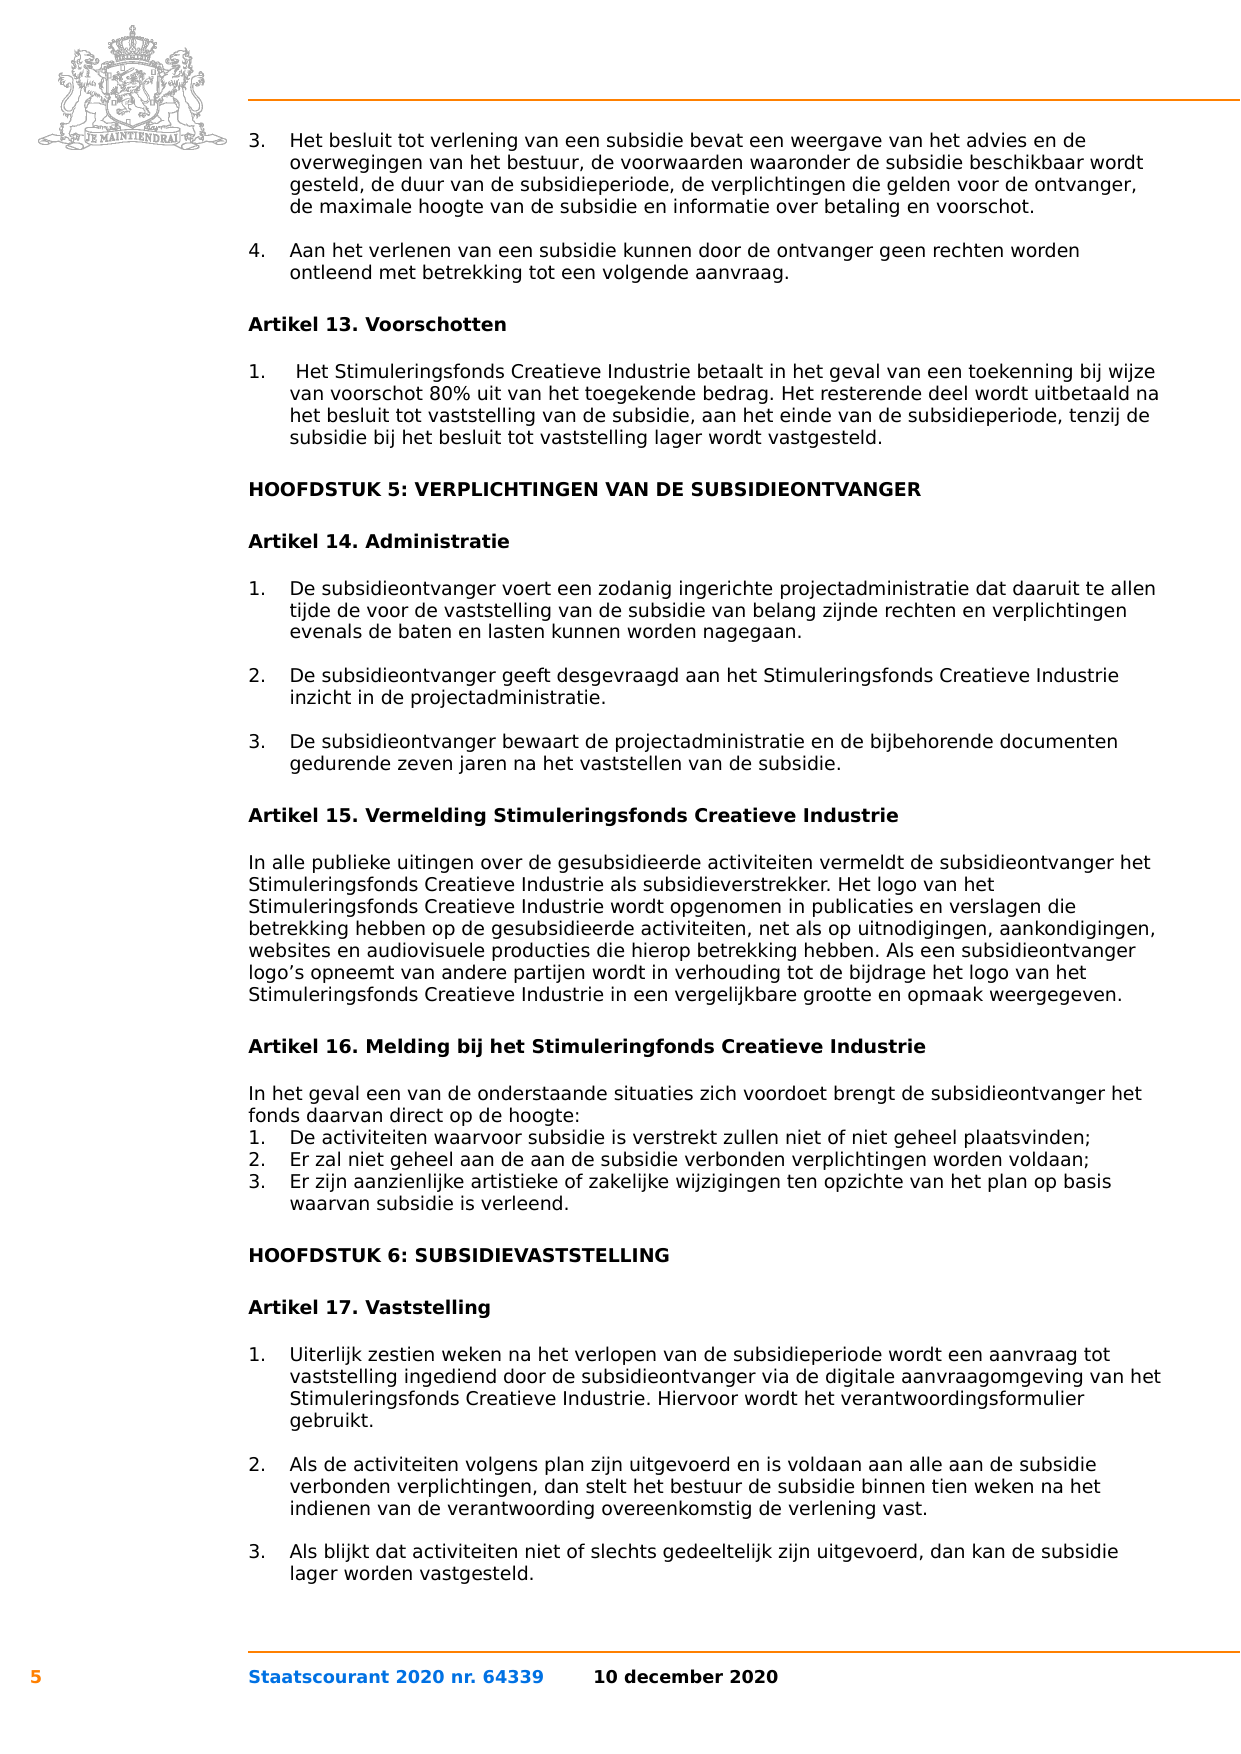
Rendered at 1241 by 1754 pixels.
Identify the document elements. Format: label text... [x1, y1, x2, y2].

text 3. Het besluit tot verlening van een subsidie bevat een weergave van het advies en de overwegingen van het bestuur, de voorwaarden waaronder de subsidie beschikbaar wordt gesteld, de duur van de subsidieperiode, de verplichtingen die gelden voor de ontvanger, de maximale hoogte van de subsidie en informatie over betaling en voorschot. [248, 130, 1163, 218]
subtitle Artikel 14. Administratie [248, 531, 1163, 552]
text 1. Uiterlijk zestien weken na het verlopen van de subsidieperiode wordt een aanvraag tot vaststelling ingediend door de subsidieontvanger via de digitale aanvraagomgeving van het Stimuleringsfonds Creatieve Industrie. Hiervoor wordt het verantwoordingsformulier gebruikt. [248, 1344, 1163, 1432]
text 3. De subsidieontvanger bewaart de projectadministratie en de bijbehorende documenten gedurende zeven jaren na het vaststellen van de subsidie. [248, 731, 1163, 775]
subtitle HOOFDSTUK 5: VERPLICHTINGEN VAN DE SUBSIDIEONTVANGER [248, 478, 1163, 501]
text In het geval een van de onderstaande situaties zich voordoet brengt de subsidieontvanger het fonds daarvan direct op de hoogte: [248, 1083, 1163, 1127]
text 1. Het Stimuleringsfonds Creatieve Industrie betaalt in het geval van een toekenning bij wijze van voorschot 80% uit van het toegekende bedrag. Het resterende deel wordt uitbetaald na het besluit tot vaststelling van de subsidie, aan het einde van de subsidieperiode, tenzij de subsidie bij het besluit tot vaststelling lager wordt vastgesteld. [248, 361, 1163, 448]
text In alle publieke uitingen over de gesubsidieerde activiteiten vermeldt de subsidieontvanger het Stimuleringsfonds Creatieve Industrie als subsidieverstrekker. Het logo van het Stimuleringsfonds Creatieve Industrie wordt opgenomen in publicaties en verslagen die betrekking hebben op de gesubsidieerde activiteiten, net als op uitnodigingen, aankondigingen, websites en audiovisuele producties die hierop betrekking hebben. Als een subsidieontvanger logo’s opneemt van andere partijen wordt in verhouding tot de bijdrage het logo van het Stimuleringsfonds Creatieve Industrie in een vergelijkbare grootte en opmaak weergegeven. [248, 852, 1163, 1006]
text 3. Als blijkt dat activiteiten niet of slechts gedeeltelijk zijn uitgevoerd, dan kan de subsidie lager worden vastgesteld. [248, 1541, 1163, 1585]
text 3. Er zijn aanzienlijke artistieke of zakelijke wijzigingen ten opzichte van het plan op basis waarvan subsidie is verleend. [248, 1171, 1163, 1215]
picture [38, 25, 227, 150]
text 1. De activiteiten waarvoor subsidie is verstrekt zullen niet of niet geheel plaatsvinden; [248, 1127, 1163, 1149]
subtitle HOOFDSTUK 6: SUBSIDIEVASTSTELLING [248, 1245, 1163, 1267]
text 2. Als de activiteiten volgens plan zijn uitgevoerd en is voldaan aan alle aan de subsidie verbonden verplichtingen, dan stelt het bestuur de subsidie binnen tien weken na het indienen van de verantwoording overeenkomstig de verlening vast. [248, 1453, 1163, 1519]
text 1. De subsidieontvanger voert een zodanig ingerichte projectadministratie dat daaruit te allen tijde de voor de vaststelling van de subsidie van belang zijnde rechten en verplichtingen evenals de baten en lasten kunnen worden nagegaan. [248, 577, 1163, 643]
subtitle Artikel 13. Voorschotten [248, 314, 1163, 336]
subtitle Artikel 16. Melding bij het Stimuleringfonds Creatieve Industrie [248, 1036, 1163, 1058]
subtitle Artikel 17. Vaststelling [248, 1297, 1163, 1319]
text 2. Er zal niet geheel aan de aan de subsidie verbonden verplichtingen worden voldaan; [248, 1149, 1163, 1171]
text 2. De subsidieontvanger geeft desgevraagd aan het Stimuleringsfonds Creatieve Industrie inzicht in de projectadministratie. [248, 665, 1163, 709]
text 4. Aan het verlenen van een subsidie kunnen door de ontvanger geen rechten worden ontleend met betrekking tot een volgende aanvraag. [248, 240, 1163, 284]
subtitle Artikel 15. Vermelding Stimuleringsfonds Creatieve Industrie [248, 805, 1163, 827]
